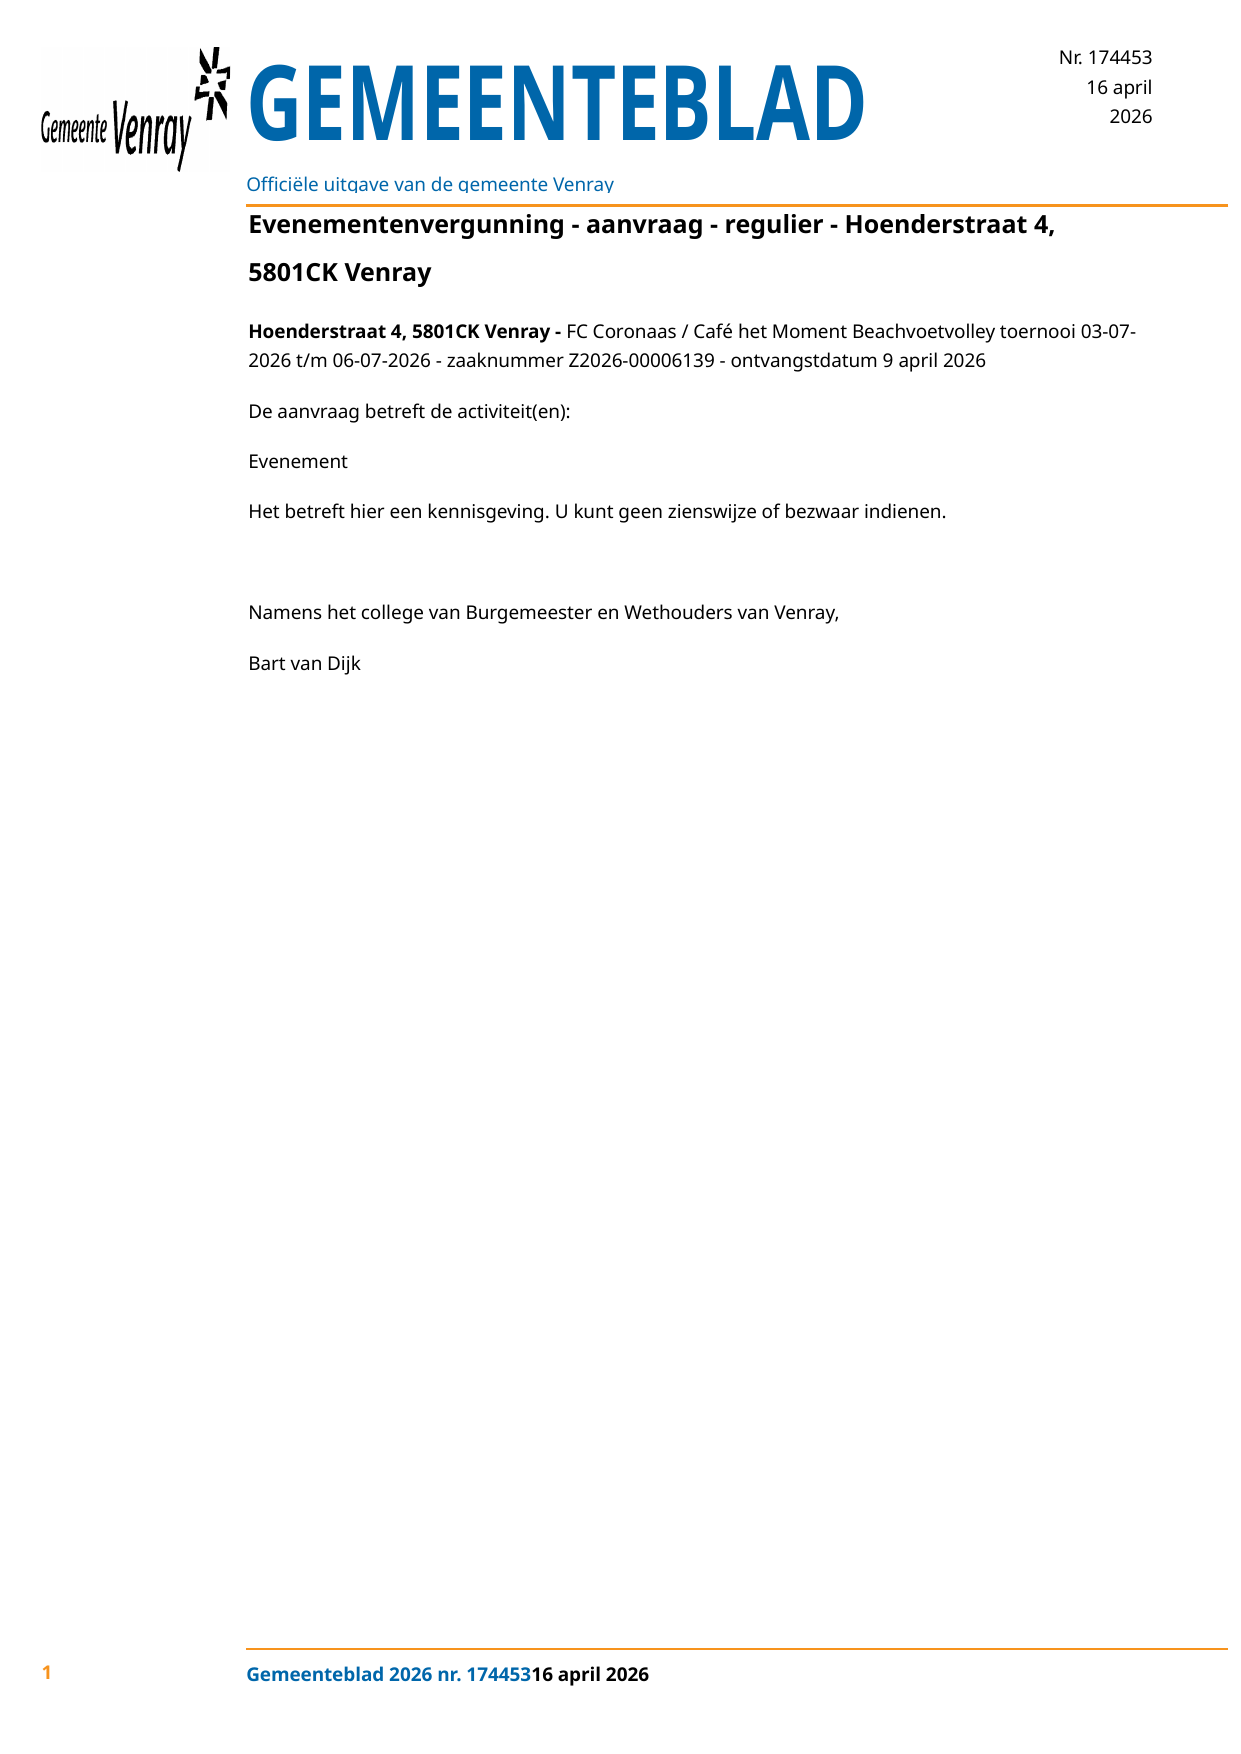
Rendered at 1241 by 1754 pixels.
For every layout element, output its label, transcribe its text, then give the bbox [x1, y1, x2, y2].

text Bart van Dijk [248, 650, 1152, 676]
text Namens het college van Burgemeester en Wethouders van Venray, [248, 599, 1152, 625]
text Evenement [248, 448, 1152, 474]
text Hoenderstraat 4, 5801CK Venray - FC Coronaas / Café het Moment Beachvoetvolley toernooi 03-07-2026 t/m 06-07-2026 - zaaknummer Z2026-00006139 - ontvangstdatum 9 april 2026 [248, 318, 1152, 373]
text Evenementenvergunning - aanvraag - regulier - Hoenderstraat 4, 5801CK Venray [248, 207, 1152, 288]
text Het betreft hier een kennisgeving. U kunt geen zienswijze of bezwaar indienen. [248, 499, 1152, 524]
text De aanvraag betreft de activiteit(en): [248, 398, 1152, 424]
picture [41, 47, 231, 172]
